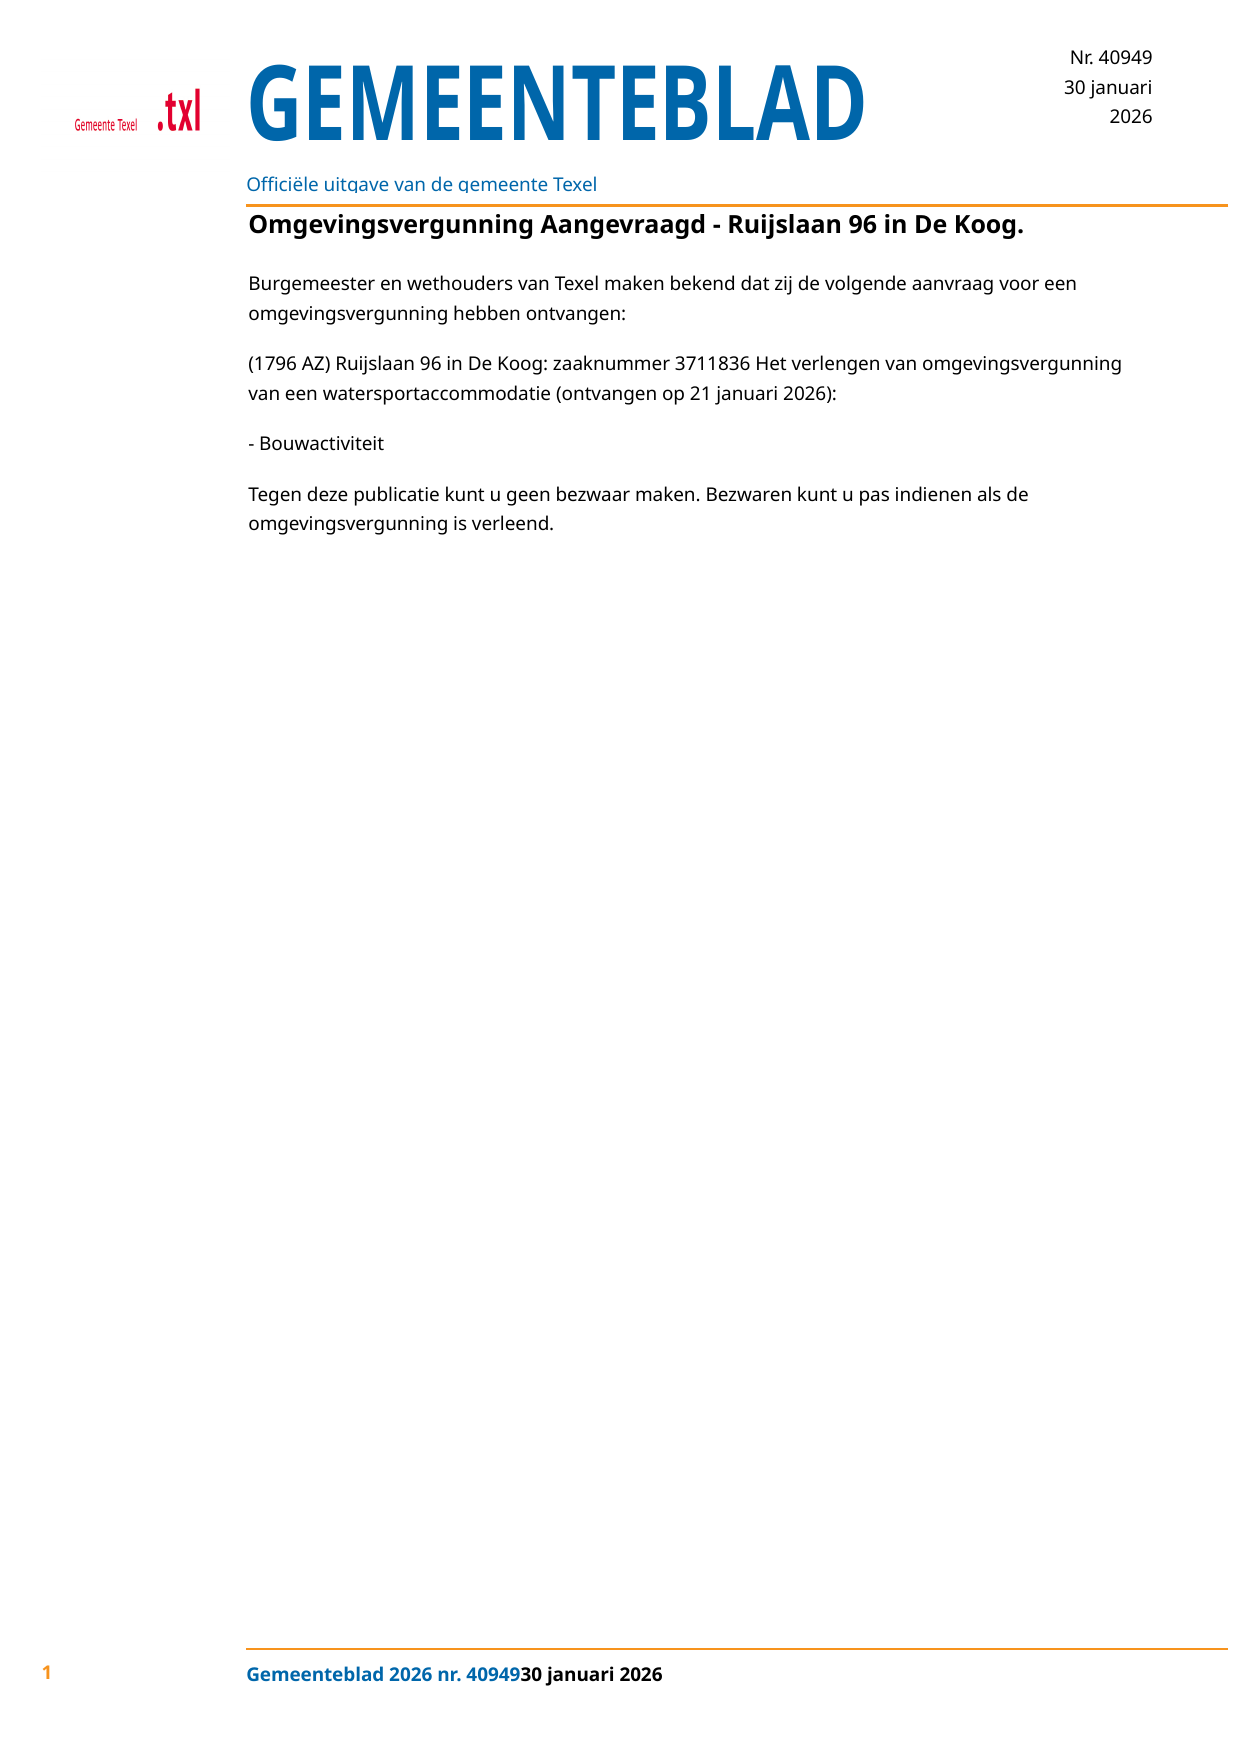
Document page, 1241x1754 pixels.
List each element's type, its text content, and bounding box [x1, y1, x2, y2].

text Tegen deze publicatie kunt u geen bezwaar maken. Bezwaren kunt u pas indienen als de omgevingsvergunning is verleend. [248, 481, 1152, 536]
text Burgemeester en wethouders van Texel maken bekend dat zij de volgende aanvraag voor een omgevingsvergunning hebben ontvangen: [248, 270, 1152, 326]
text Omgevingsvergunning Aangevraagd - Ruijslaan 96 in De Koog. [248, 207, 1152, 241]
text - Bouwactiviteit [248, 430, 1152, 456]
picture [41, 47, 231, 172]
text (1796 AZ) Ruijslaan 96 in De Koog: zaaknummer 3711836 Het verlengen van omgevingsvergunning van een watersportaccommodatie (ontvangen op 21 januari 2026): [248, 350, 1152, 406]
